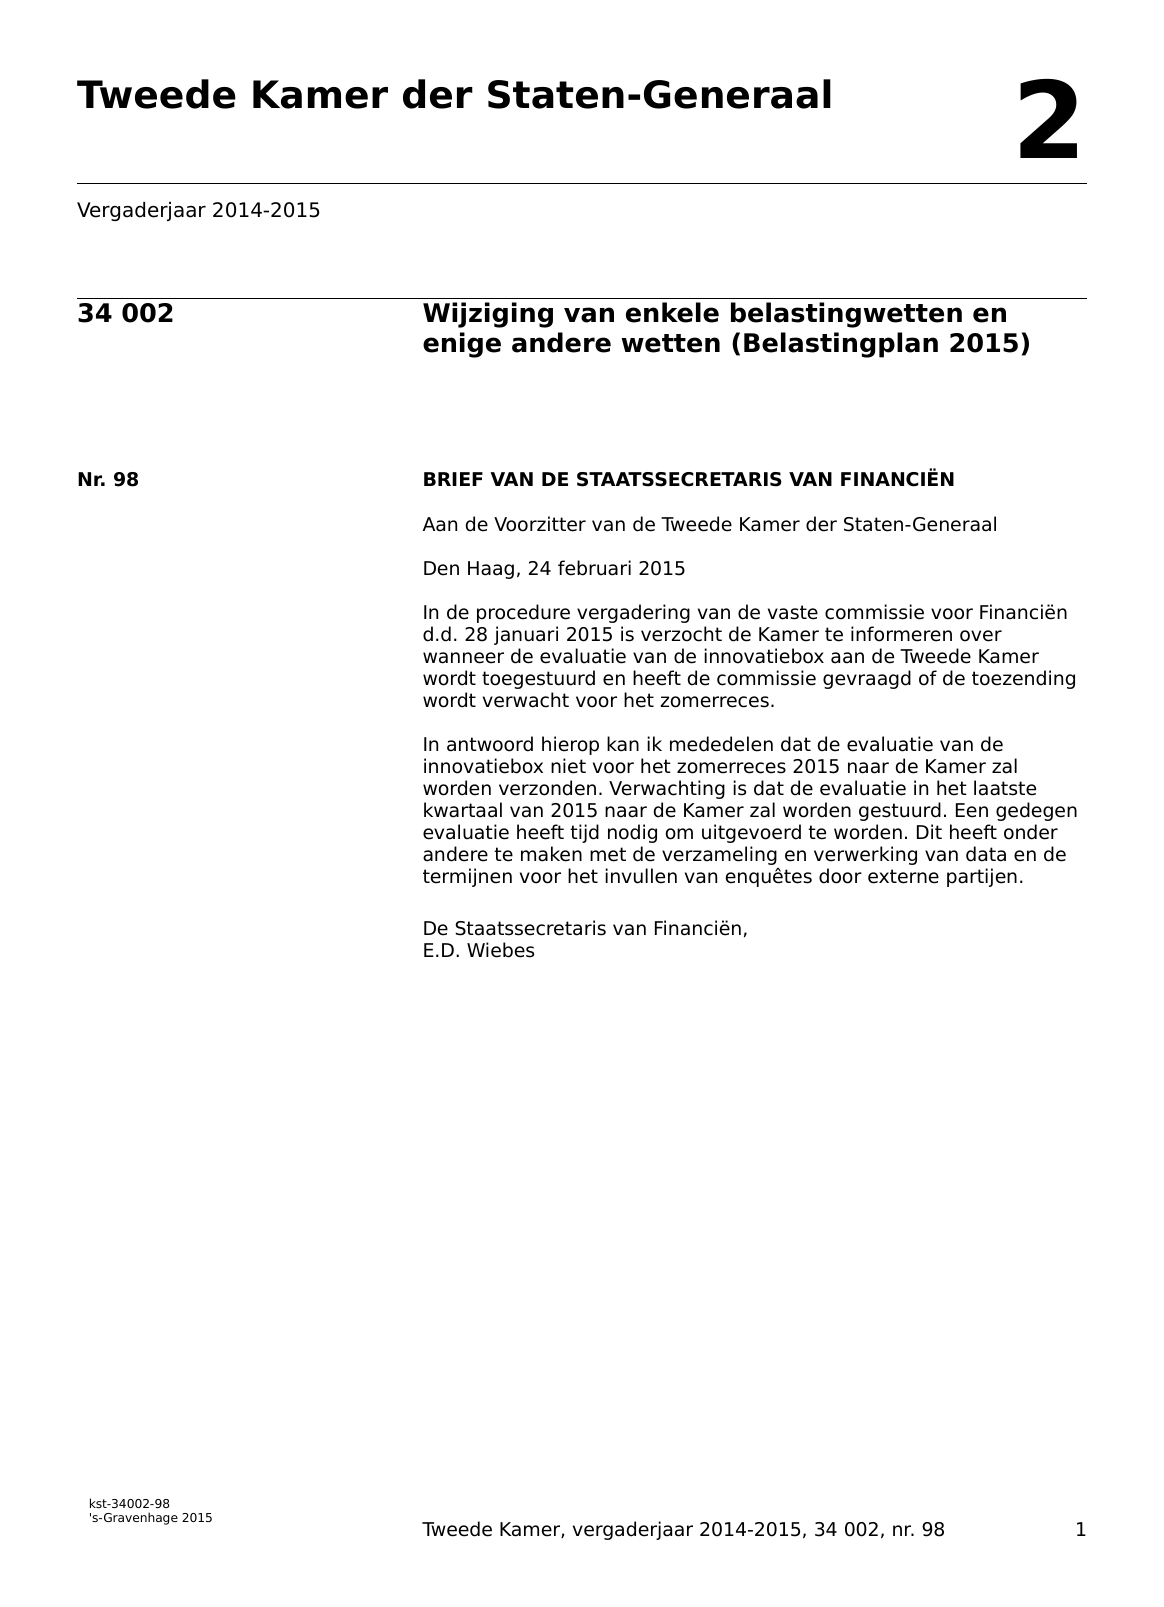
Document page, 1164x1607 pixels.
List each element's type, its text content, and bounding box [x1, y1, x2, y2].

table_header 2 [886, 59, 1087, 183]
subtitle Nr. 98 BRIEF VAN DE STAATSSECRETARIS VAN FINANCIËN [77, 469, 1087, 491]
text De Staatssecretaris van Financiën, E.D. Wiebes [422, 918, 1087, 962]
subtitle 34 002 Wijziging van enkele belastingwetten en enige andere wetten (Belastingplan 2015) [77, 299, 1087, 358]
text Den Haag, 24 februari 2015 [422, 558, 1087, 580]
text Aan de Voorzitter van de Tweede Kamer der Staten-Generaal [422, 513, 1087, 536]
text In antwoord hierop kan ik mededelen dat de evaluatie van de innovatiebox niet voor het zomerreces 2015 naar de Kamer zal worden verzonden. Verwachting is dat de evaluatie in het laatste kwartaal van 2015 naar de Kamer zal worden gestuurd. Een gedegen evaluatie heeft tijd nodig om uitgevoerd te worden. Dit heeft onder andere te maken met de verzameling en verwerking van data en de termijnen voor het invullen van enquêtes door externe partijen. [422, 734, 1087, 888]
text In de procedure vergadering van de vaste commissie voor Financiën d.d. 28 januari 2015 is verzocht de Kamer te informeren over wanneer de evaluatie van de innovatiebox aan de Tweede Kamer wordt toegestuurd en heeft de commissie gevraagd of de toezending wordt verwacht voor het zomerreces. [422, 602, 1087, 712]
text kst-34002-98 [88, 1497, 323, 1511]
table_cell Vergaderjaar 2014-2015 [77, 184, 1087, 298]
table_header Tweede Kamer der Staten-Generaal [77, 59, 886, 183]
text 's-Gravenhage 2015 [88, 1511, 323, 1525]
